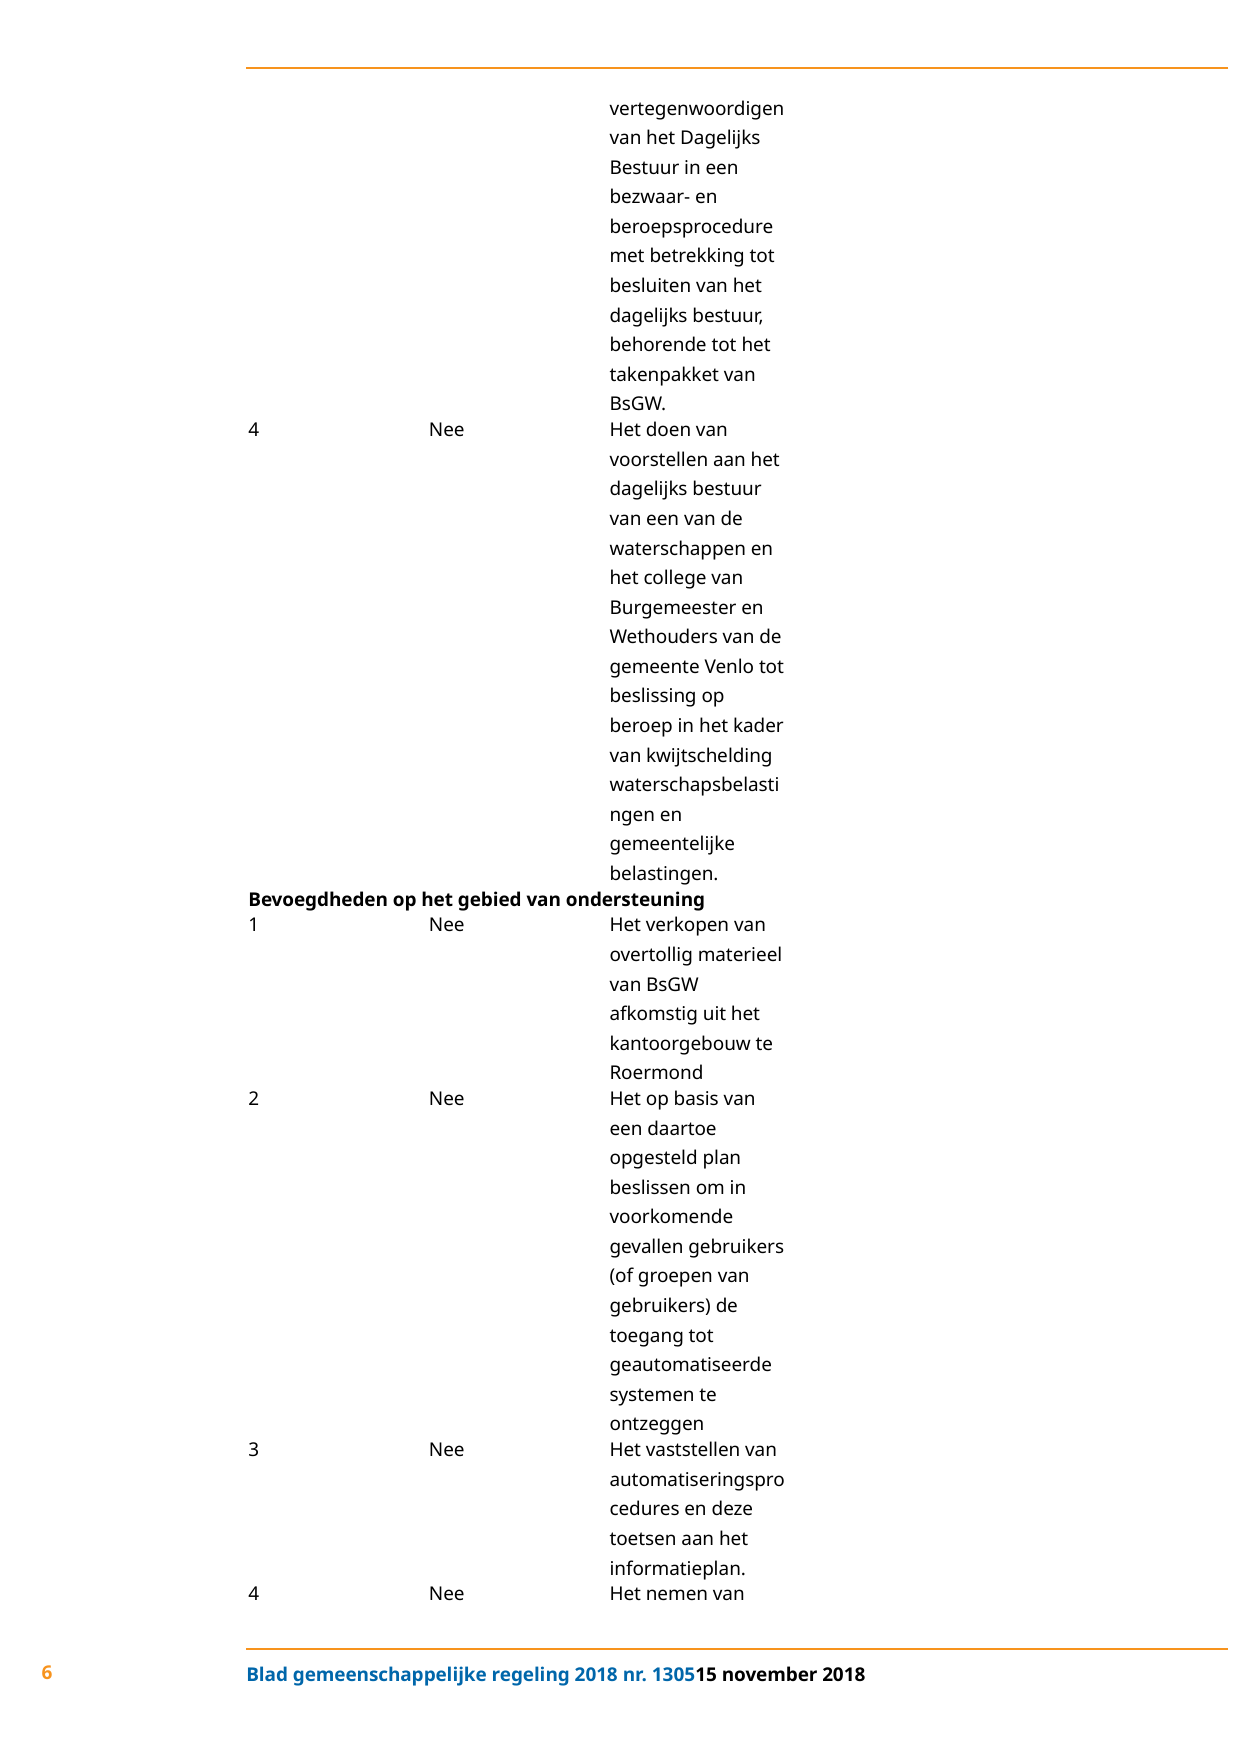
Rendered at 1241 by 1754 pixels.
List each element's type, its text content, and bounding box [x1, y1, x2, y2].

table_cell Het verkopen van overtollig materieel van BsGW afkomstig uit het kantoorgebouw te Roermond [609, 912, 790, 1085]
table_cell Nee [429, 1436, 609, 1580]
table_cell vertegenwoordigen van het Dagelijks Bestuur in een bezwaar- en beroepsprocedure met betrekking tot besluiten van het dagelijks bestuur, behorende tot het takenpakket van BsGW. [609, 95, 790, 416]
table_cell [429, 95, 609, 416]
table_cell 3 [248, 1436, 429, 1580]
table_cell 2 [248, 1085, 429, 1436]
table_cell 1 [248, 912, 429, 1085]
table_cell Nee [429, 1580, 609, 1606]
table_cell 4 [248, 416, 429, 886]
table_cell Het doen van voorstellen aan het dagelijks bestuur van een van de waterschappen en het college van Burgemeester en Wethouders van de gemeente Venlo tot beslissing op beroep in het kader van kwijtschelding waterschapsbelastingen en gemeentelijke belastingen. [609, 416, 790, 886]
table_cell [248, 95, 429, 416]
table_cell Nee [429, 912, 609, 1085]
table_cell Nee [429, 1085, 609, 1436]
table_cell Het vaststellen van automatiseringsprocedures en deze toetsen aan het informatieplan. [609, 1436, 790, 1580]
table_cell Bevoegdheden op het gebied van ondersteuning [248, 886, 790, 912]
table_cell Nee [429, 416, 609, 886]
table_cell Het nemen van [609, 1580, 790, 1606]
table_cell 4 [248, 1580, 429, 1606]
table_cell Het op basis van een daartoe opgesteld plan beslissen om in voorkomende gevallen gebruikers (of groepen van gebruikers) de toegang tot geautomatiseerde systemen te ontzeggen [609, 1085, 790, 1436]
picture [41, 47, 231, 172]
